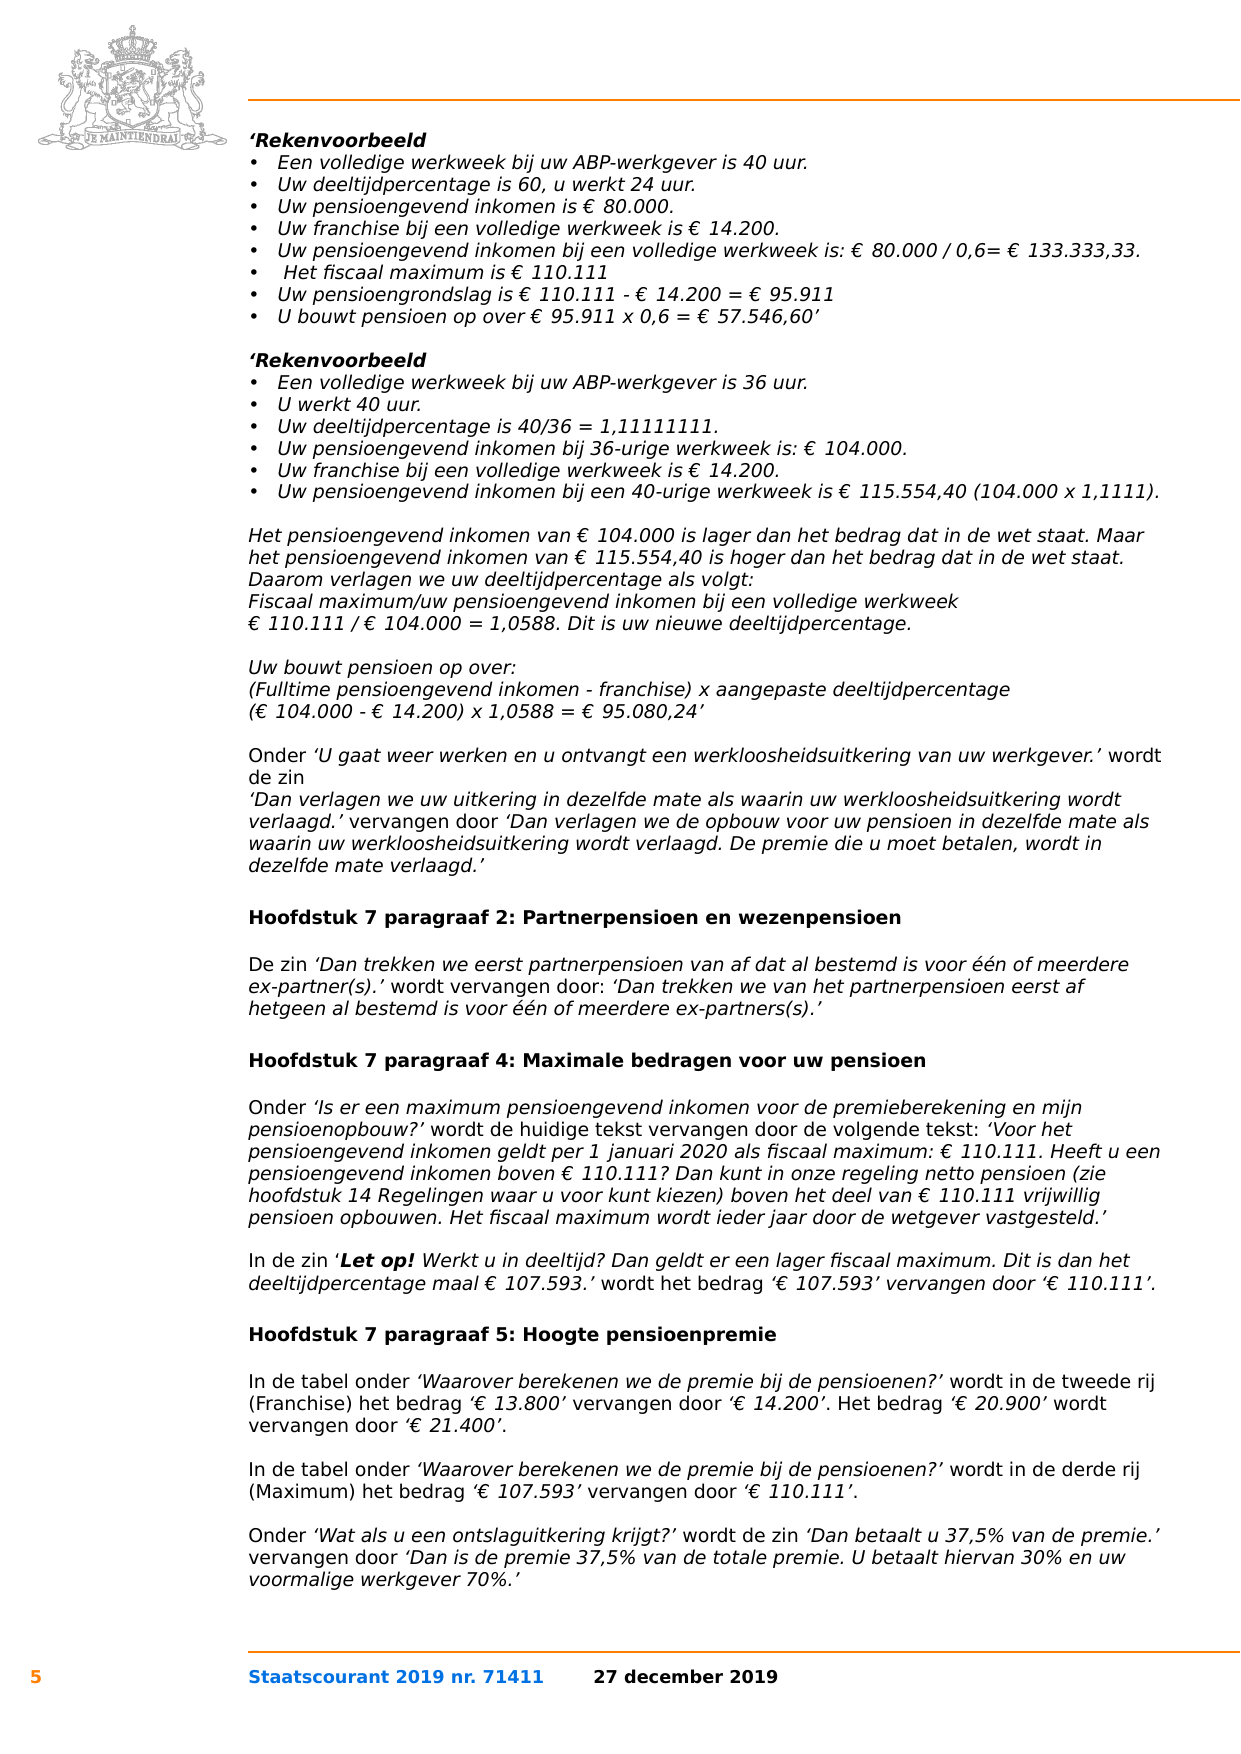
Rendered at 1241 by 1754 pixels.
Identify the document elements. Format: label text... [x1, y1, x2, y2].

text • Uw pensioengevend inkomen bij een 40-urige werkweek is € 115.554,40 (104.000 x 1,1111). [248, 481, 1163, 503]
text • Uw pensioengevend inkomen is € 80.000. [248, 196, 1163, 218]
text ‘Rekenvoorbeeld [248, 130, 1163, 152]
text • Uw deeltijdpercentage is 40/36 = 1,11111111. [248, 416, 1163, 437]
text • Uw franchise bij een volledige werkweek is € 14.200. [248, 218, 1163, 240]
text • Uw franchise bij een volledige werkweek is € 14.200. [248, 459, 1163, 481]
text In de tabel onder ‘Waarover berekenen we de premie bij de pensioenen?’ wordt in de derde rij (Maximum) het bedrag ‘€ 107.593’ vervangen door ‘€ 110.111’. [248, 1459, 1163, 1503]
text Onder ‘Is er een maximum pensioengevend inkomen voor de premieberekening en mijn pensioenopbouw?’ wordt de huidige tekst vervangen door de volgende tekst: ‘Voor het pensioengevend inkomen geldt per 1 januari 2020 als fiscaal maximum: € 110.111. Heeft u een pensioengevend inkomen boven € 110.111? Dan kunt in onze regeling netto pensioen (zie hoofdstuk 14 Regelingen waar u voor kunt kiezen) boven het deel van € 110.111 vrijwillig pensioen opbouwen. Het fiscaal maximum wordt ieder jaar door de wetgever vastgesteld.’ [248, 1097, 1163, 1228]
text De zin ‘Dan trekken we eerst partnerpensioen van af dat al bestemd is voor één of meerdere ex-partner(s).’ wordt vervangen door: ‘Dan trekken we van het partnerpensioen eerst af hetgeen al bestemd is voor één of meerdere ex-partners(s).’ [248, 954, 1163, 1020]
text • Uw pensioengevend inkomen bij 36-urige werkweek is: € 104.000. [248, 437, 1163, 459]
text Onder ‘Wat als u een ontslaguitkering krijgt?’ wordt de zin ‘Dan betaalt u 37,5% van de premie.’ vervangen door ‘Dan is de premie 37,5% van de totale premie. U betaalt hiervan 30% en uw voormalige werkgever 70%.’ [248, 1525, 1163, 1591]
text • Uw pensioengevend inkomen bij een volledige werkweek is: € 80.000 / 0,6= € 133.333,33. [248, 240, 1163, 262]
text ‘Rekenvoorbeeld [248, 349, 1163, 372]
text (€ 104.000 - € 14.200) x 1,0588 = € 95.080,24’ [248, 701, 1163, 723]
text • U bouwt pensioen op over € 95.911 x 0,6 = € 57.546,60’ [248, 306, 1163, 328]
text • Een volledige werkweek bij uw ABP-werkgever is 36 uur. [248, 372, 1163, 393]
text • Een volledige werkweek bij uw ABP-werkgever is 40 uur. [248, 152, 1163, 174]
text (Fulltime pensioengevend inkomen - franchise) x aangepaste deeltijdpercentage [248, 679, 1163, 701]
text Uw bouwt pensioen op over: [248, 657, 1163, 679]
subtitle Hoofdstuk 7 paragraaf 5: Hoogte pensioenpremie [248, 1324, 1163, 1346]
text • Uw deeltijdpercentage is 60, u werkt 24 uur. [248, 174, 1163, 196]
subtitle Hoofdstuk 7 paragraaf 2: Partnerpensioen en wezenpensioen [248, 907, 1163, 929]
text € 110.111 / € 104.000 = 1,0588. Dit is uw nieuwe deeltijdpercentage. [248, 613, 1163, 635]
text ‘Dan verlagen we uw uitkering in dezelfde mate als waarin uw werkloosheidsuitkering wordt verlaagd.’ vervangen door ‘Dan verlagen we de opbouw voor uw pensioen in dezelfde mate als waarin uw werkloosheidsuitkering wordt verlaagd. De premie die u moet betalen, wordt in dezelfde mate verlaagd.’ [248, 789, 1163, 877]
picture [38, 25, 227, 150]
text • U werkt 40 uur. [248, 393, 1163, 416]
text Fiscaal maximum/uw pensioengevend inkomen bij een volledige werkweek [248, 591, 1163, 613]
text Het pensioengevend inkomen van € 104.000 is lager dan het bedrag dat in de wet staat. Maar het pensioengevend inkomen van € 115.554,40 is hoger dan het bedrag dat in de wet staat. Daarom verlagen we uw deeltijdpercentage als volgt: [248, 525, 1163, 591]
text In de zin ‘Let op! Werkt u in deeltijd? Dan geldt er een lager fiscaal maximum. Dit is dan het deeltijdpercentage maal € 107.593.’ wordt het bedrag ‘€ 107.593’ vervangen door ‘€ 110.111’. [248, 1250, 1163, 1294]
subtitle Hoofdstuk 7 paragraaf 4: Maximale bedragen voor uw pensioen [248, 1050, 1163, 1072]
text • Het fiscaal maximum is € 110.111 [248, 262, 1163, 284]
text • Uw pensioengrondslag is € 110.111 - € 14.200 = € 95.911 [248, 284, 1163, 306]
text In de tabel onder ‘Waarover berekenen we de premie bij de pensioenen?’ wordt in de tweede rij (Franchise) het bedrag ‘€ 13.800’ vervangen door ‘€ 14.200’. Het bedrag ‘€ 20.900’ wordt vervangen door ‘€ 21.400’. [248, 1371, 1163, 1437]
text Onder ‘U gaat weer werken en u ontvangt een werkloosheidsuitkering van uw werkgever.’ wordt de zin [248, 745, 1163, 789]
